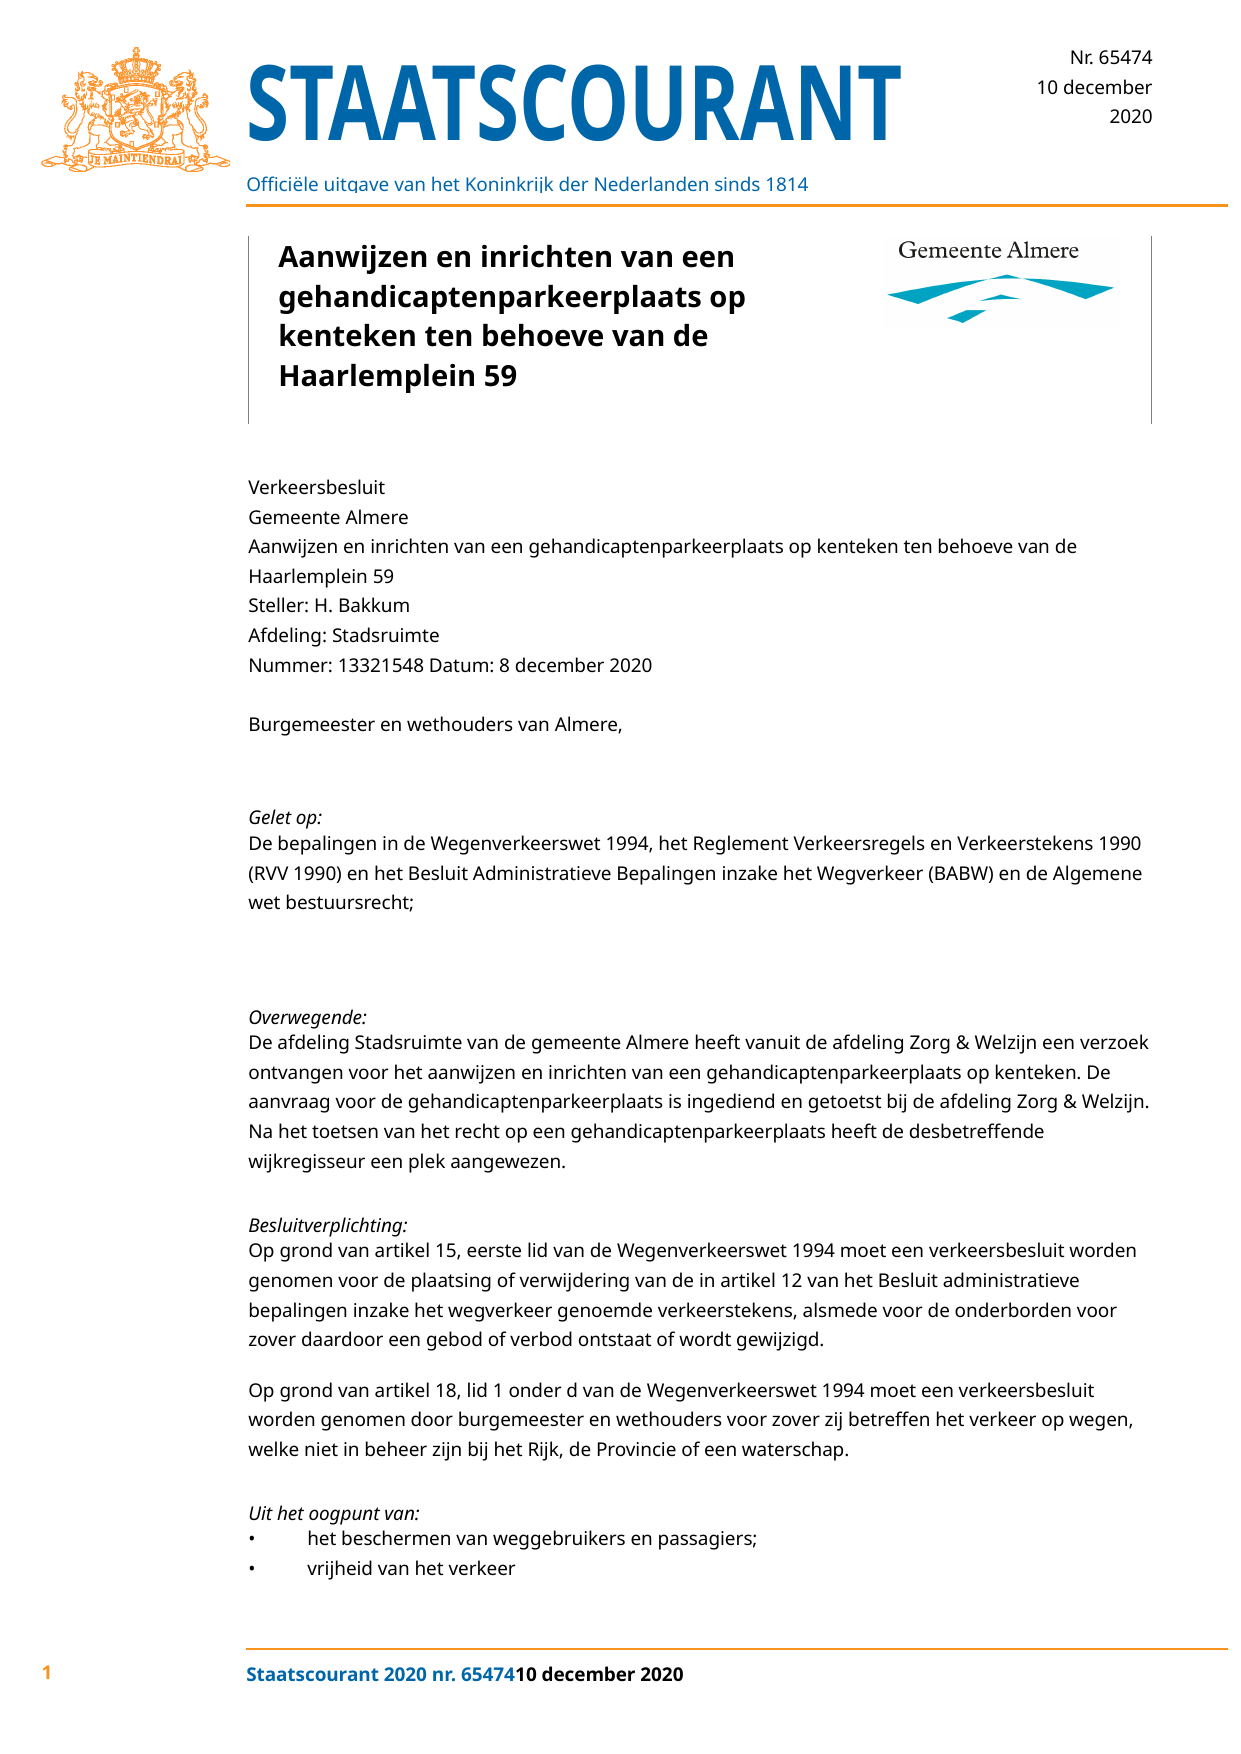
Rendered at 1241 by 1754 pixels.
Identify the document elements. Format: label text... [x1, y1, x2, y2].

text Besluitverplichting: [248, 1212, 1152, 1238]
list vrijheid van het verkeer [248, 1555, 1152, 1581]
text Gemeente Almere [248, 504, 1152, 530]
table_header [850, 236, 1151, 424]
text Gelet op: [248, 804, 1152, 830]
table_header Aanwijzen en inrichten van een gehandicaptenparkeerplaats op kenteken ten behoeve van de Haarlemplein 59 [249, 236, 850, 424]
text Afdeling: Stadsruimte [248, 622, 1152, 648]
text De afdeling Stadsruimte van de gemeente Almere heeft vanuit de afdeling Zorg & Welzijn een verzoek ontvangen voor het aanwijzen en inrichten van een gehandicaptenparkeerplaats op kenteken. De aanvraag voor de gehandicaptenparkeerplaats is ingediend en getoetst bij de afdeling Zorg & Welzijn. Na het toetsen van het recht op een gehandicaptenparkeerplaats heeft de desbetreffende wijkregisseur een plek aangewezen. [248, 1029, 1152, 1174]
text Uit het oogpunt van: [248, 1500, 1152, 1526]
picture [41, 47, 231, 172]
picture [882, 236, 1119, 328]
text De bepalingen in de Wegenverkeerswet 1994, het Reglement Verkeersregels en Verkeerstekens 1990 (RVV 1990) en het Besluit Administratieve Bepalingen inzake het Wegverkeer (BABW) en de Algemene wet bestuursrecht; [248, 830, 1152, 915]
text Burgemeester en wethouders van Almere, [248, 711, 1152, 737]
text Aanwijzen en inrichten van een gehandicaptenparkeerplaats op kenteken ten behoeve van de Haarlemplein 59 [248, 533, 1152, 589]
text Nummer: 13321548 Datum: 8 december 2020 [248, 652, 1152, 678]
text Op grond van artikel 15, eerste lid van de Wegenverkeerswet 1994 moet een verkeersbesluit worden genomen voor de plaatsing of verwijdering van de in artikel 12 van het Besluit administratieve bepalingen inzake het wegverkeer genoemde verkeerstekens, alsmede voor de onderborden voor zover daardoor een gebod of verbod ontstaat of wordt gewijzigd. [248, 1238, 1152, 1352]
text Steller: H. Bakkum [248, 593, 1152, 618]
list het beschermen van weggebruikers en passagiers; [248, 1526, 1152, 1551]
text Overwegende: [248, 1004, 1152, 1029]
text Verkeersbesluit [248, 474, 1152, 500]
text Op grond van artikel 18, lid 1 onder d van de Wegenverkeerswet 1994 moet een verkeersbesluit worden genomen door burgemeester en wethouders voor zover zij betreffen het verkeer op wegen, welke niet in beheer zijn bij het Rijk, de Provincie of een waterschap. [248, 1377, 1152, 1462]
